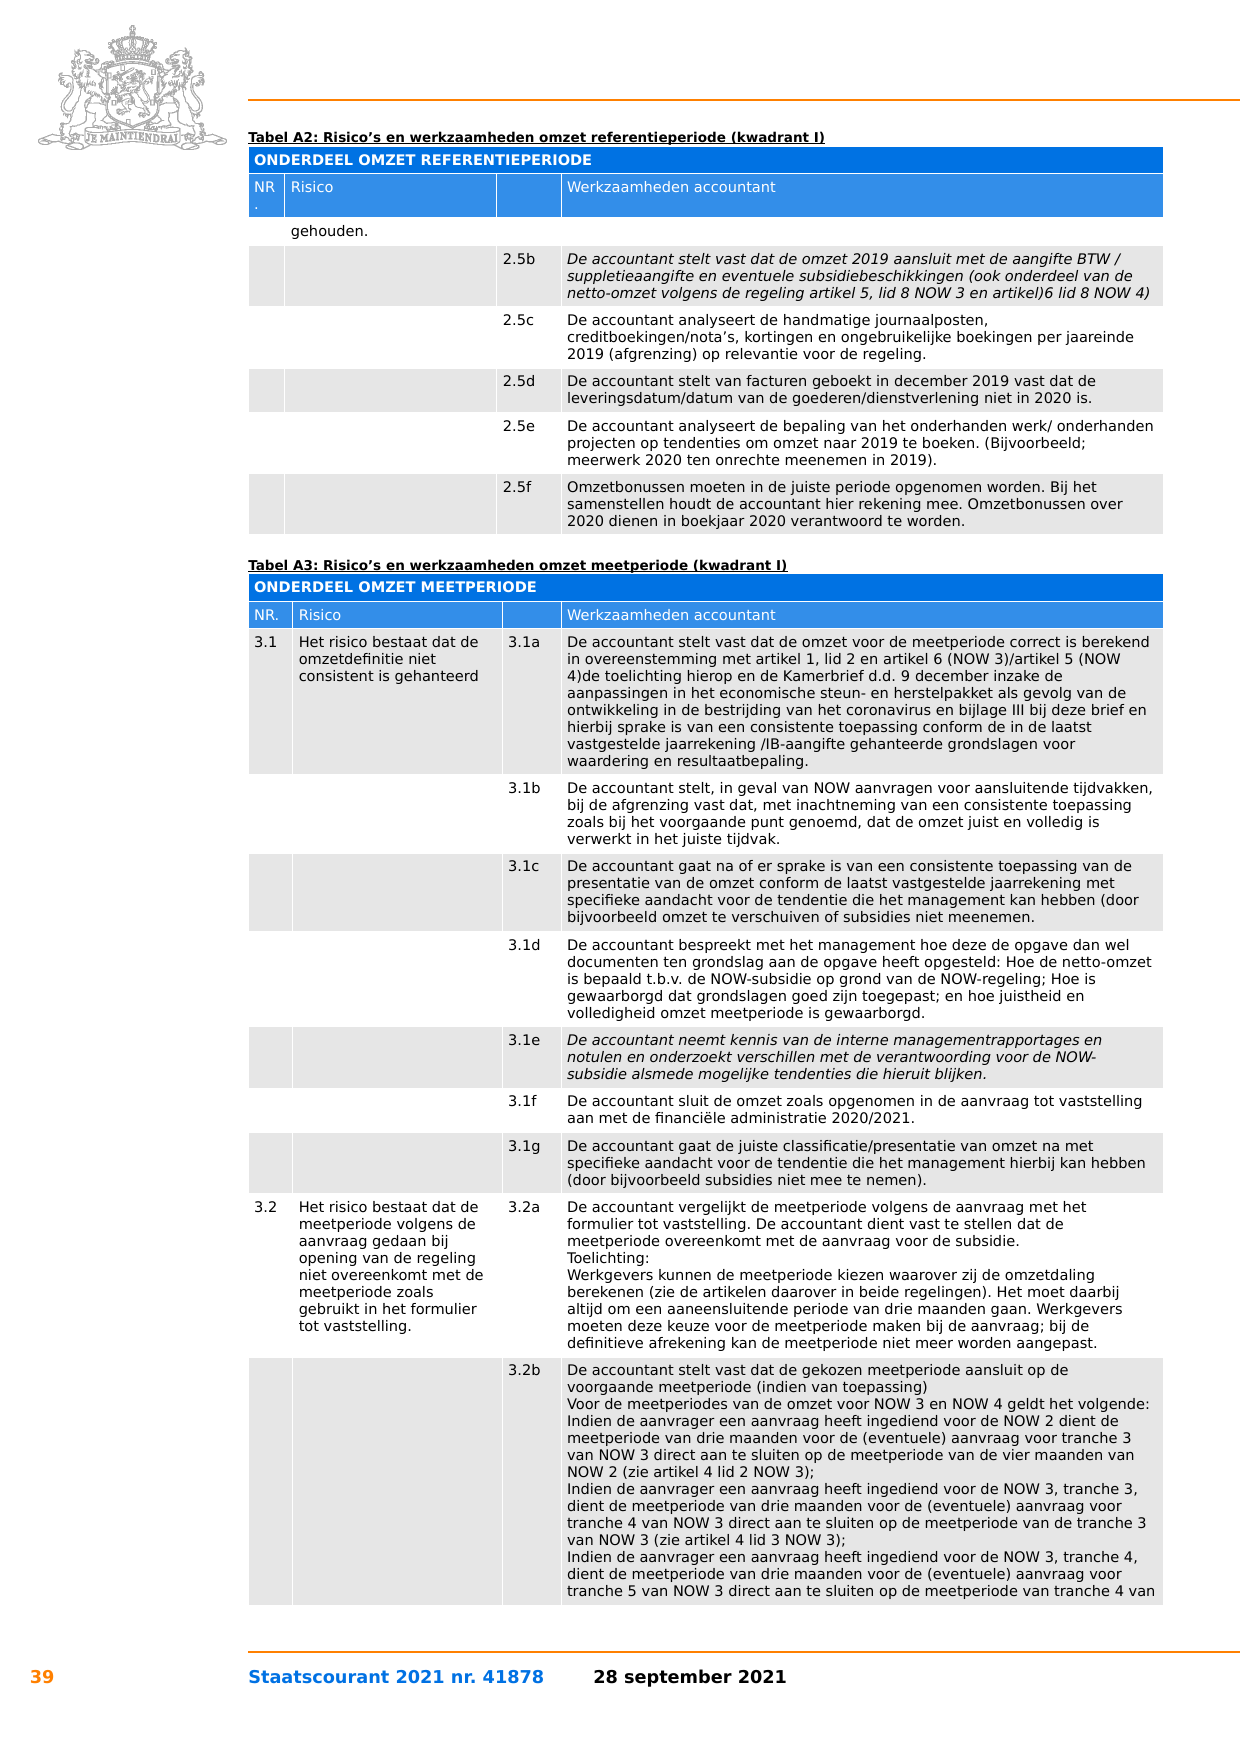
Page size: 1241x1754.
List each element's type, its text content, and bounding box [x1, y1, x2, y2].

table_cell [293, 1027, 502, 1088]
table_cell [562, 219, 1163, 245]
table_cell De accountant gaat de juiste classificatie/presentatie van omzet na met specifieke aandacht voor de tendentie die het management hierbij kan hebben (door bijvoorbeeld subsidies niet mee te nemen). [562, 1133, 1163, 1193]
table_cell 2.5f [497, 474, 561, 534]
table_cell [503, 602, 561, 628]
table_cell 2.5b [497, 246, 561, 306]
table_cell [285, 307, 496, 367]
table_cell [249, 307, 284, 367]
table_cell Het risico bestaat dat de omzetdefinitie niet consistent is gehanteerd [293, 629, 502, 774]
table_cell NR. [249, 174, 284, 217]
table_cell 2.5d [497, 369, 561, 412]
table_cell [293, 932, 502, 1026]
table_cell [293, 854, 502, 931]
table_cell De accountant stelt vast dat de omzet voor de meetperiode correct is berekend in overeenstemming met artikel 1, lid 2 en artikel 6 (NOW 3)/artikel 5 (NOW 4)de toelichting hierop en de Kamerbrief d.d. 9 december inzake de aanpassingen in het economische steun- en herstelpakket als gevolg van de ontwikkeling in de bestrijding van het coronavirus en bijlage III bij deze brief en hierbij sprake is van een consistente toepassing conform de in de laatst vastgestelde jaarrekening /IB-aangifte gehanteerde grondslagen voor waardering en resultaatbepaling. [562, 629, 1163, 774]
table_cell 2.5e [497, 413, 561, 473]
table_cell De accountant stelt, in geval van NOW aanvragen voor aansluitende tijdvakken, bij de afgrenzing vast dat, met inachtneming van een consistente toepassing zoals bij het voorgaande punt genoemd, dat de omzet juist en volledig is verwerkt in het juiste tijdvak. [562, 775, 1163, 853]
table_cell De accountant analyseert de handmatige journaalposten, creditboekingen/nota’s, kortingen en ongebruikelijke boekingen per jaareinde 2019 (afgrenzing) op relevantie voor de regeling. [562, 307, 1163, 367]
table_cell Het risico bestaat dat de meetperiode volgens de aanvraag gedaan bij opening van de regeling niet overeenkomt met de meetperiode zoals gebruikt in het formulier tot vaststelling. [293, 1194, 502, 1357]
table_cell De accountant stelt van facturen geboekt in december 2019 vast dat de leveringsdatum/datum van de goederen/dienstverlening niet in 2020 is. [562, 369, 1163, 412]
table_cell De accountant vergelijkt de meetperiode volgens de aanvraag met het formulier tot vaststelling. De accountant dient vast te stellen dat de meetperiode overeenkomt met de aanvraag voor de subsidie. Toelichting: Werkgevers kunnen de meetperiode kiezen waarover zij de omzetdaling berekenen (zie de artikelen daarover in beide regelingen). Het moet daarbij altijd om een aaneensluitende periode van drie maanden gaan. Werkgevers moeten deze keuze voor de meetperiode maken bij de aanvraag; bij de definitieve afrekening kan de meetperiode niet meer worden aangepast. [562, 1194, 1163, 1357]
table_cell De accountant neemt kennis van de interne managementrapportages en notulen en onderzoekt verschillen met de verantwoording voor de NOW-subsidie alsmede mogelijke tendenties die hieruit blijken. [562, 1027, 1163, 1088]
table_cell 2.5c [497, 307, 561, 367]
table_cell De accountant stelt vast dat de omzet 2019 aansluit met de aangifte BTW / suppletieaangifte en eventuele subsidiebeschikkingen (ook onderdeel van de netto-omzet volgens de regeling artikel 5, lid 8 NOW 3 en artikel)6 lid 8 NOW 4) [562, 246, 1163, 306]
table_cell [497, 174, 561, 217]
table_cell De accountant sluit de omzet zoals opgenomen in de aanvraag tot vaststelling aan met de financiële administratie 2020/2021. [562, 1089, 1163, 1132]
table_cell Risico [285, 174, 496, 217]
table_cell 3.1c [503, 854, 561, 931]
table_cell Risico [293, 602, 502, 628]
table_cell [293, 1133, 502, 1193]
table_cell [293, 1089, 502, 1132]
table_cell [249, 369, 284, 412]
table_cell Omzetbonussen moeten in de juiste periode opgenomen worden. Bij het samenstellen houdt de accountant hier rekening mee. Omzetbonussen over 2020 dienen in boekjaar 2020 verantwoord te worden. [562, 474, 1163, 534]
table_cell ONDERDEEL OMZET REFERENTIEPERIODE [249, 147, 1163, 173]
table_cell 3.1f [503, 1089, 561, 1132]
table_cell [249, 1089, 292, 1132]
table_cell 3.2 [249, 1194, 292, 1357]
table_cell [285, 474, 496, 534]
table_cell [249, 1133, 292, 1193]
table_cell [249, 775, 292, 853]
table_cell [249, 932, 292, 1026]
table_cell 3.1d [503, 932, 561, 1026]
table_cell gehouden. [285, 219, 496, 245]
table_cell [293, 1358, 502, 1605]
table_cell [249, 854, 292, 931]
table_cell De accountant analyseert de bepaling van het onderhanden werk/ onderhanden projecten op tendenties om omzet naar 2019 te boeken. (Bijvoorbeeld; meerwerk 2020 ten onrechte meenemen in 2019). [562, 413, 1163, 473]
table_cell Werkzaamheden accountant [562, 174, 1163, 217]
table_cell [249, 219, 284, 245]
table_cell De accountant bespreekt met het management hoe deze de opgave dan wel documenten ten grondslag aan de opgave heeft opgesteld: Hoe de netto-omzet is bepaald t.b.v. de NOW-subsidie op grond van de NOW-regeling; Hoe is gewaarborgd dat grondslagen goed zijn toegepast; en hoe juistheid en volledigheid omzet meetperiode is gewaarborgd. [562, 932, 1163, 1026]
table_cell [285, 246, 496, 306]
table_cell 3.1 [249, 629, 292, 774]
table_cell 3.1g [503, 1133, 561, 1193]
table_cell [249, 1027, 292, 1088]
table_header Tabel A3: Risico’s en werkzaamheden omzet meetperiode (kwadrant I) [248, 558, 1163, 573]
table_cell 3.1e [503, 1027, 561, 1088]
table_cell 3.1a [503, 629, 561, 774]
table_cell [497, 219, 561, 245]
table_cell 3.2a [503, 1194, 561, 1357]
table_cell [285, 413, 496, 473]
table_cell De accountant stelt vast dat de gekozen meetperiode aansluit op de voorgaande meetperiode (indien van toepassing) Voor de meetperiodes van de omzet voor NOW 3 en NOW 4 geldt het volgende: Indien de aanvrager een aanvraag heeft ingediend voor de NOW 2 dient de meetperiode van drie maanden voor de (eventuele) aanvraag voor tranche 3 van NOW 3 direct aan te sluiten op de meetperiode van de vier maanden van NOW 2 (zie artikel 4 lid 2 NOW 3); Indien de aanvrager een aanvraag heeft ingediend voor de NOW 3, tranche 3, dient de meetperiode van drie maanden voor de (eventuele) aanvraag voor tranche 4 van NOW 3 direct aan te sluiten op de meetperiode van de tranche 3 van NOW 3 (zie artikel 4 lid 3 NOW 3); Indien de aanvrager een aanvraag heeft ingediend voor de NOW 3, tranche 4, dient de meetperiode van drie maanden voor de (eventuele) aanvraag voor tranche 5 van NOW 3 direct aan te sluiten op de meetperiode van tranche 4 van [562, 1358, 1163, 1605]
table_cell [249, 246, 284, 306]
table_cell [293, 775, 502, 853]
table_cell Werkzaamheden accountant [562, 602, 1163, 628]
table_cell NR. [249, 602, 292, 628]
table_cell [285, 369, 496, 412]
picture [38, 25, 227, 150]
table_cell [249, 413, 284, 473]
table_cell [249, 474, 284, 534]
table_cell De accountant gaat na of er sprake is van een consistente toepassing van de presentatie van de omzet conform de laatst vastgestelde jaarrekening met specifieke aandacht voor de tendentie die het management kan hebben (door bijvoorbeeld omzet te verschuiven of subsidies niet meenemen. [562, 854, 1163, 931]
table_cell [249, 1358, 292, 1605]
table_cell 3.1b [503, 775, 561, 853]
table_cell ONDERDEEL OMZET MEETPERIODE [249, 574, 1163, 601]
table_cell 3.2b [503, 1358, 561, 1605]
table_header Tabel A2: Risico’s en werkzaamheden omzet referentieperiode (kwadrant I) [248, 130, 1163, 146]
